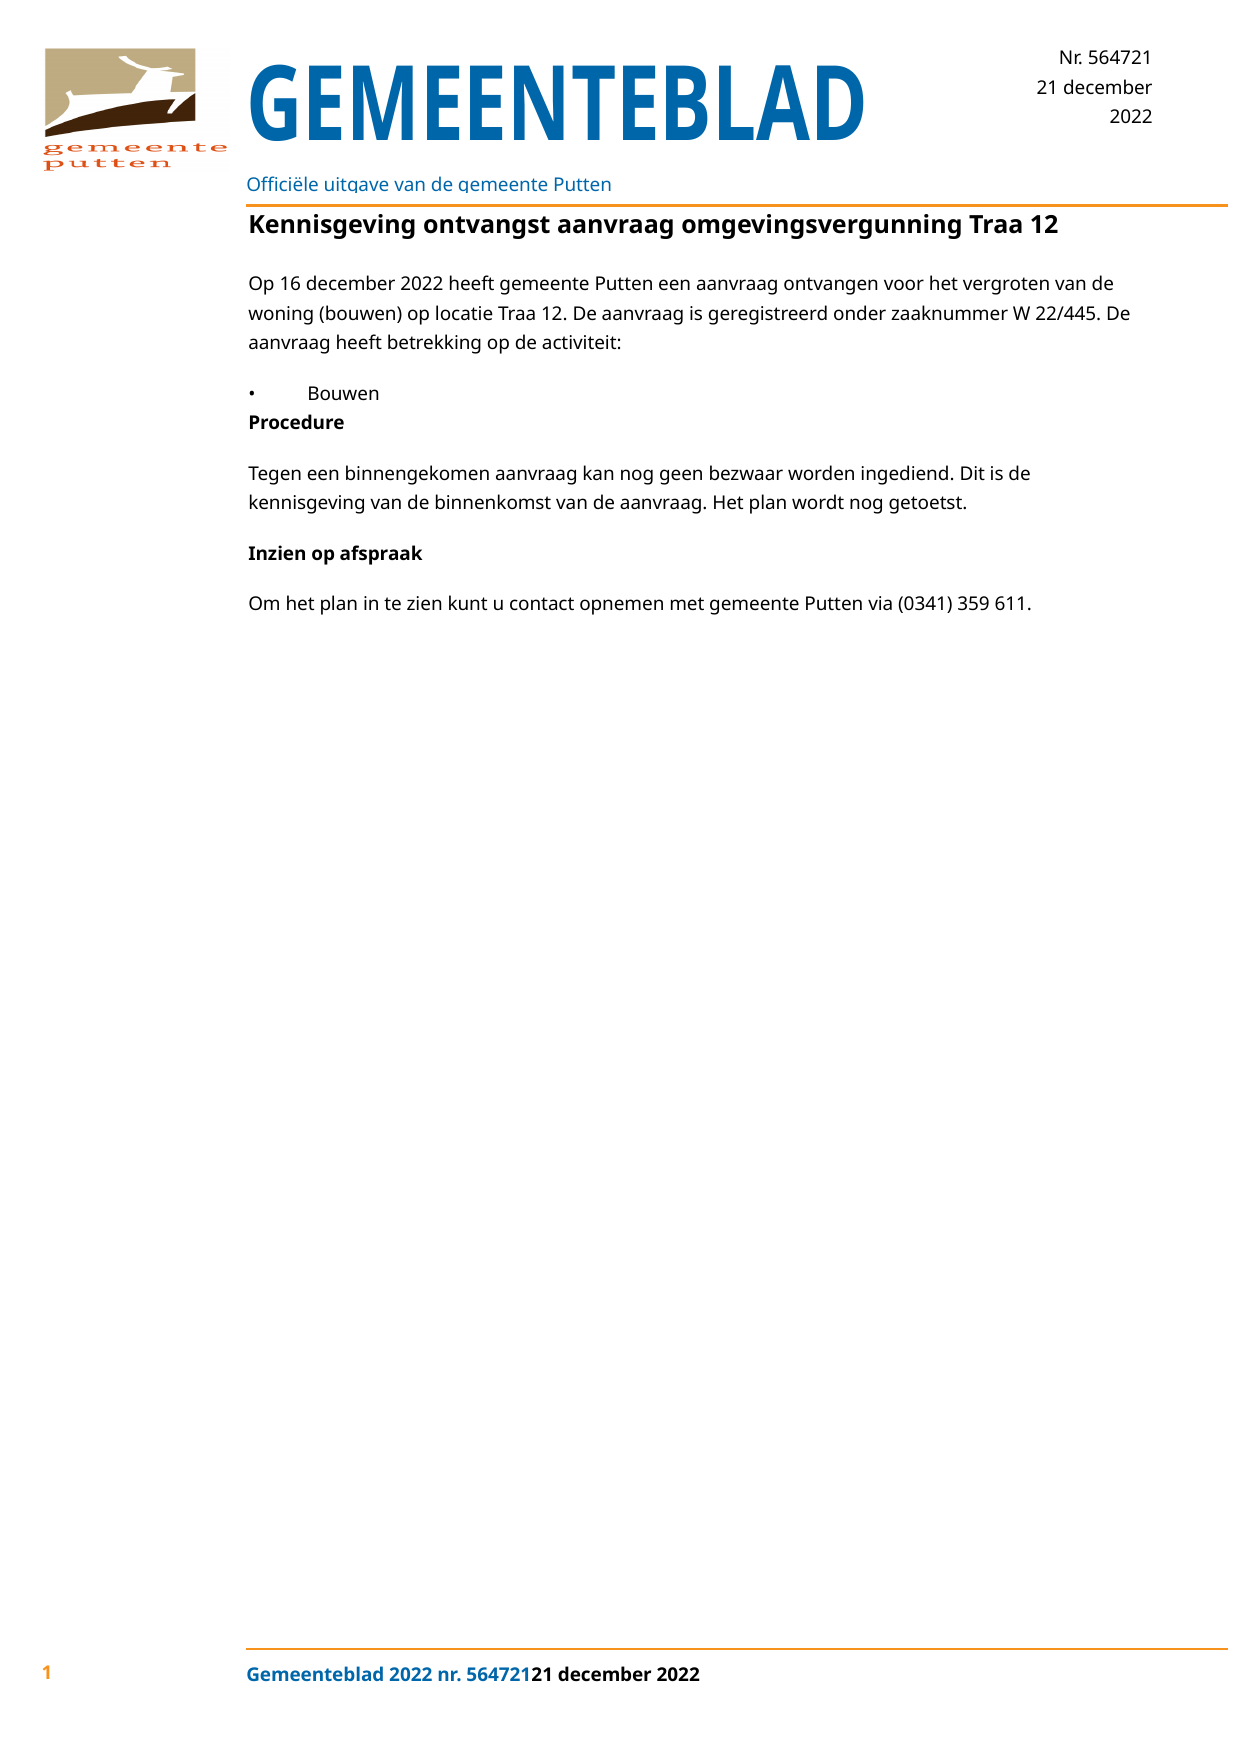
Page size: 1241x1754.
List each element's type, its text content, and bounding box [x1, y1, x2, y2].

picture [41, 47, 231, 172]
text Tegen een binnengekomen aanvraag kan nog geen bezwaar worden ingediend. Dit is de kennisgeving van de binnenkomst van de aanvraag. Het plan wordt nog getoetst. [248, 460, 1152, 515]
text Kennisgeving ontvangst aanvraag omgevingsvergunning Traa 12 [248, 207, 1152, 241]
text Op 16 december 2022 heeft gemeente Putten een aanvraag ontvangen voor het vergroten van de woning (bouwen) op locatie Traa 12. De aanvraag is geregistreerd onder zaaknummer W 22/445. De aanvraag heeft betrekking op de activiteit: [248, 270, 1152, 355]
text Procedure [248, 409, 1152, 435]
text Inzien op afspraak [248, 540, 1152, 566]
list Bouwen [248, 380, 1152, 406]
text Om het plan in te zien kunt u contact opnemen met gemeente Putten via (0341) 359 611. [248, 590, 1152, 616]
